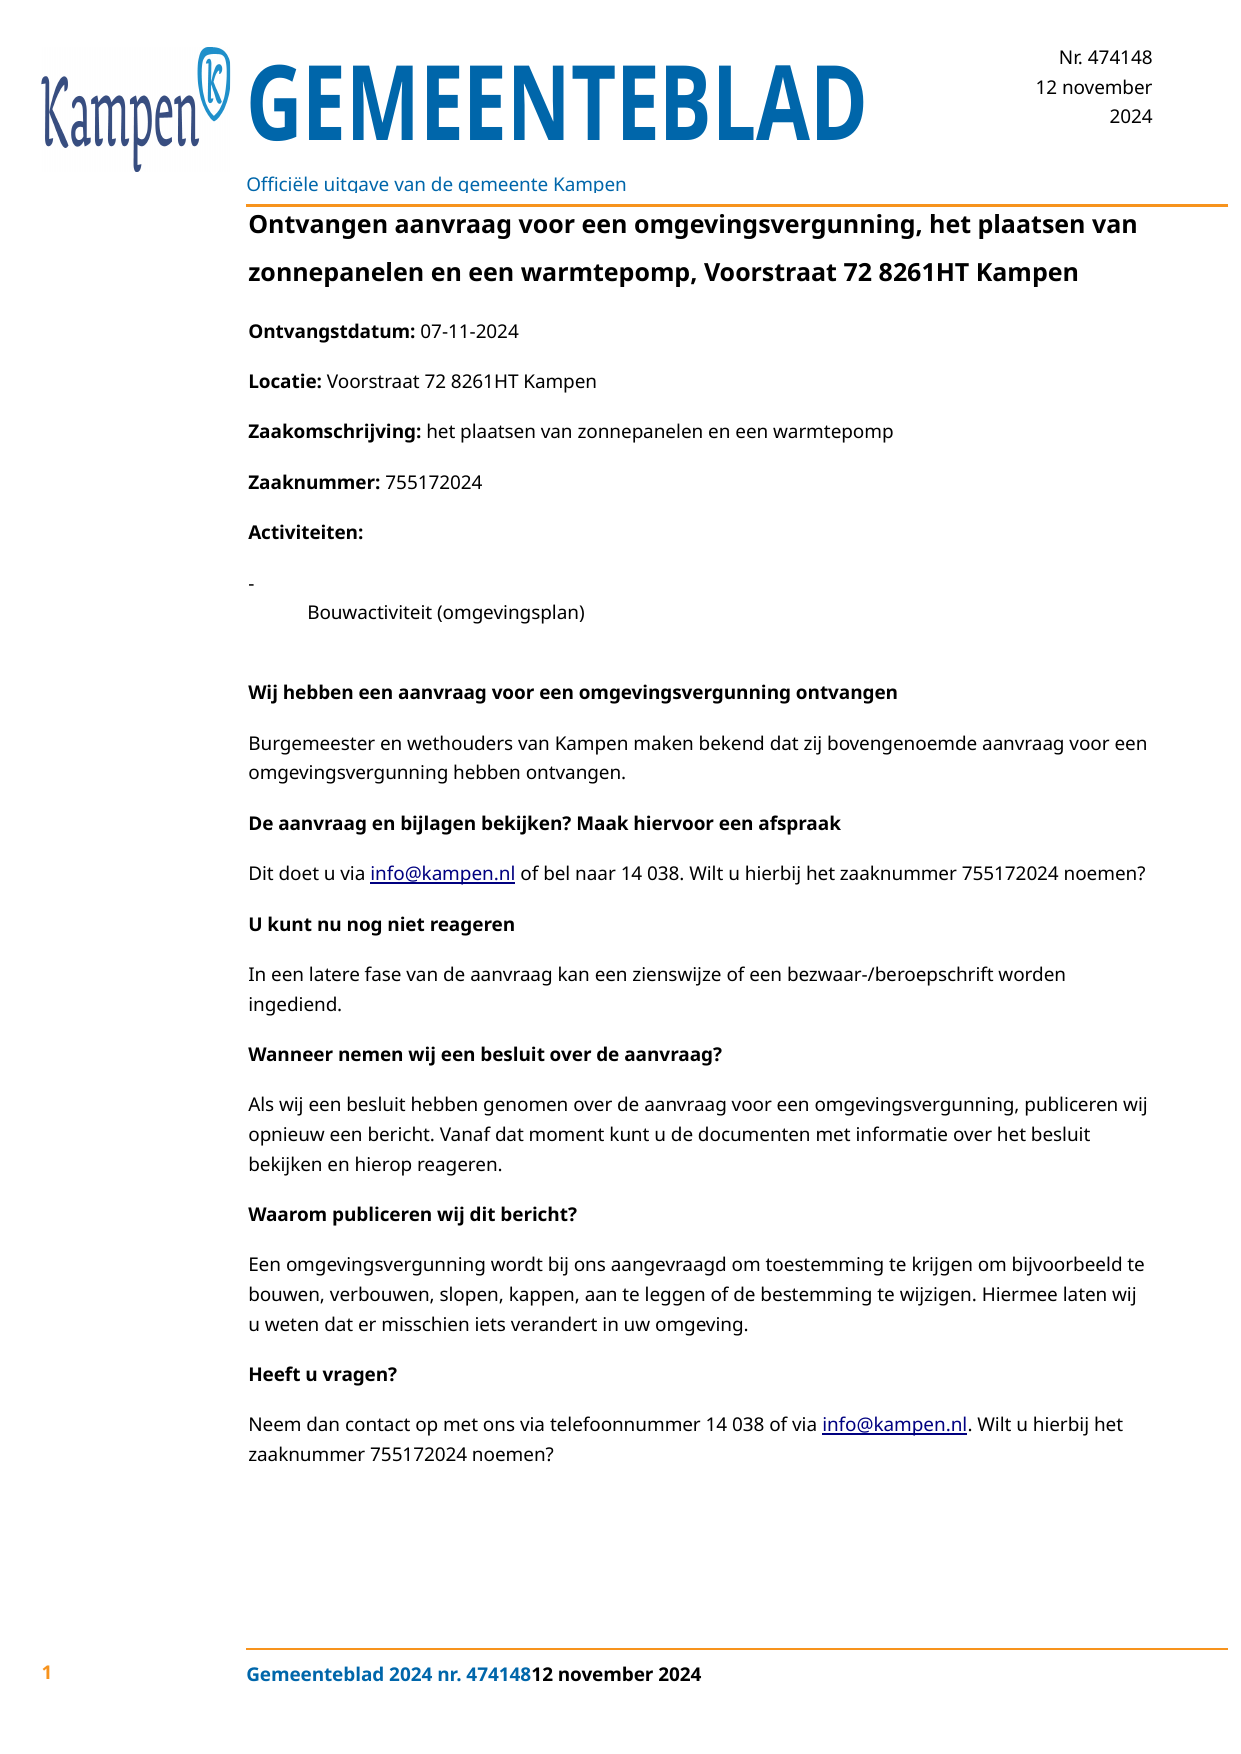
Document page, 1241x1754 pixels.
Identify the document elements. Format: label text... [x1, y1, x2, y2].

text Wanneer nemen wij een besluit over de aanvraag? [248, 1041, 1152, 1067]
text Een omgevingsvergunning wordt bij ons aangevraagd om toestemming te krijgen om bijvoorbeeld te bouwen, verbouwen, slopen, kappen, aan te leggen of de bestemming te wijzigen. Hiermee laten wij u weten dat er misschien iets verandert in uw omgeving. [248, 1252, 1152, 1337]
text Burgemeester en wethouders van Kampen maken bekend dat zij bovengenoemde aanvraag voor een omgevingsvergunning hebben ontvangen. [248, 730, 1152, 785]
text In een latere fase van de aanvraag kan een zienswijze of een bezwaar-/beroepschrift worden ingediend. [248, 961, 1152, 1017]
text Heeft u vragen? [248, 1361, 1152, 1387]
text Wij hebben een aanvraag voor een omgevingsvergunning ontvangen [248, 679, 1152, 705]
text De aanvraag en bijlagen bekijken? Maak hiervoor een afspraak [248, 810, 1152, 836]
text Zaakomschrijving: het plaatsen van zonnepanelen en een warmtepomp [248, 419, 1152, 444]
text Ontvangen aanvraag voor een omgevingsvergunning, het plaatsen van zonnepanelen en een warmtepomp, Voorstraat 72 8261HT Kampen [248, 207, 1152, 288]
text Neem dan contact op met ons via telefoonnummer 14 038 of via info@kampen.nl. Wilt u hierbij het zaaknummer 755172024 noemen? [248, 1412, 1152, 1467]
picture [41, 47, 231, 172]
text U kunt nu nog niet reageren [248, 911, 1152, 937]
text Ontvangstdatum: 07-11-2024 [248, 318, 1152, 344]
text Zaaknummer: 755172024 [248, 469, 1152, 495]
text Dit doet u via info@kampen.nl of bel naar 14 038. Wilt u hierbij het zaaknummer 755172024 noemen? [248, 860, 1152, 886]
text Locatie: Voorstraat 72 8261HT Kampen [248, 368, 1152, 394]
text Activiteiten: [248, 519, 1152, 545]
list Bouwactiviteit (omgevingsplan) [248, 599, 1152, 625]
text Waarom publiceren wij dit bericht? [248, 1201, 1152, 1227]
text Als wij een besluit hebben genomen over de aanvraag voor een omgevingsvergunning, publiceren wij opnieuw een bericht. Vanaf dat moment kunt u de documenten met informatie over het besluit bekijken en hierop reageren. [248, 1092, 1152, 1177]
